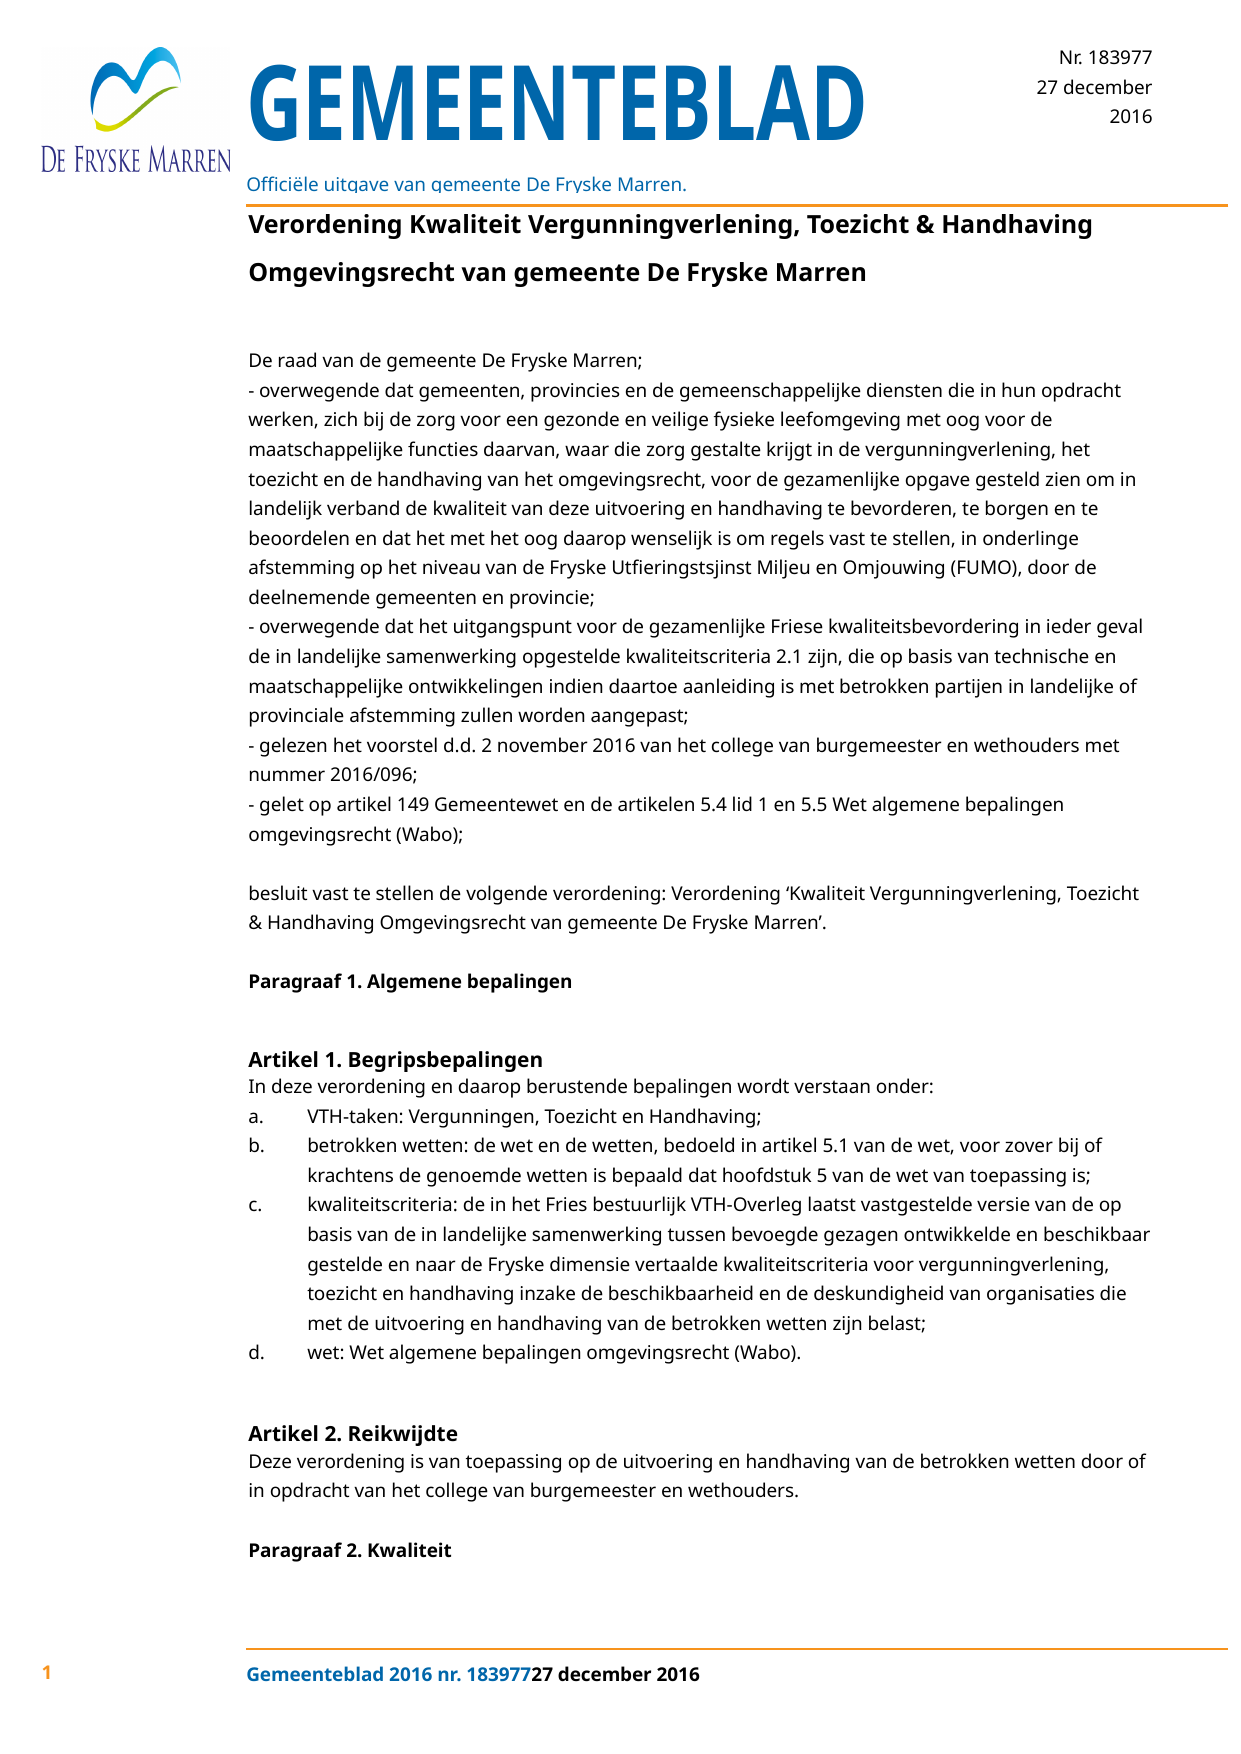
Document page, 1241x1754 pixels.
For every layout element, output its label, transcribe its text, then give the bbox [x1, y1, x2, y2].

text Verordening Kwaliteit Vergunningverlening, Toezicht & Handhaving Omgevingsrecht van gemeente De Fryske Marren [248, 207, 1152, 288]
text In deze verordening en daarop berustende bepalingen wordt verstaan onder: [248, 1073, 1152, 1099]
text besluit vast te stellen de volgende verordening: Verordening ‘Kwaliteit Vergunningverlening, Toezicht & Handhaving Omgevingsrecht van gemeente De Fryske Marren’. [248, 880, 1152, 935]
text - gelet op artikel 149 Gemeentewet en de artikelen 5.4 lid 1 en 5.5 Wet algemene bepalingen omgevingsrecht (Wabo); [248, 791, 1152, 847]
text Paragraaf 1. Algemene bepalingen [248, 969, 1152, 994]
list kwaliteitscriteria: de in het Fries bestuurlijk VTH-Overleg laatst vastgestelde versie van de op basis van de in landelijke samenwerking tussen bevoegde gezagen ontwikkelde en beschikbaar gestelde en naar de Fryske dimensie vertaalde kwaliteitscriteria voor vergunningverlening, toezicht en handhaving inzake de beschikbaarheid en de deskundigheid van organisaties die met de uitvoering en handhaving van de betrokken wetten zijn belast; [248, 1192, 1152, 1336]
text Paragraaf 2. Kwaliteit [248, 1537, 1152, 1562]
list VTH-taken: Vergunningen, Toezicht en Handhaving; [248, 1103, 1152, 1129]
text - overwegende dat het uitgangspunt voor de gezamenlijke Friese kwaliteitsbevordering in ieder geval de in landelijke samenwerking opgestelde kwaliteitscriteria 2.1 zijn, die op basis van technische en maatschappelijke ontwikkelingen indien daartoe aanleiding is met betrokken partijen in landelijke of provinciale afstemming zullen worden aangepast; [248, 614, 1152, 728]
text Artikel 1. Begripsbepalingen [248, 1045, 1152, 1073]
text - overwegende dat gemeenten, provincies en de gemeenschappelijke diensten die in hun opdracht werken, zich bij de zorg voor een gezonde en veilige fysieke leefomgeving met oog voor de maatschappelijke functies daarvan, waar die zorg gestalte krijgt in de vergunningverlening, het toezicht en de handhaving van het omgevingsrecht, voor de gezamenlijke opgave gesteld zien om in landelijk verband de kwaliteit van deze uitvoering en handhaving te bevorderen, te borgen en te beoordelen en dat het met het oog daarop wenselijk is om regels vast te stellen, in onderlinge afstemming op het niveau van de Fryske Utfieringstsjinst Miljeu en Omjouwing (FUMO), door de deelnemende gemeenten en provincie; [248, 377, 1152, 610]
text - gelezen het voorstel d.d. 2 november 2016 van het college van burgemeester en wethouders met nummer 2016/096; [248, 732, 1152, 787]
picture [41, 47, 231, 172]
list wet: Wet algemene bepalingen omgevingsrecht (Wabo). [248, 1339, 1152, 1365]
text De raad van de gemeente De Fryske Marren; [248, 347, 1152, 373]
text Deze verordening is van toepassing op de uitvoering en handhaving van de betrokken wetten door of in opdracht van het college van burgemeester en wethouders. [248, 1448, 1152, 1503]
text Artikel 2. Reikwijdte [248, 1419, 1152, 1448]
list betrokken wetten: de wet en de wetten, bedoeld in artikel 5.1 van de wet, voor zover bij of krachtens de genoemde wetten is bepaald dat hoofdstuk 5 van de wet van toepassing is; [248, 1132, 1152, 1188]
